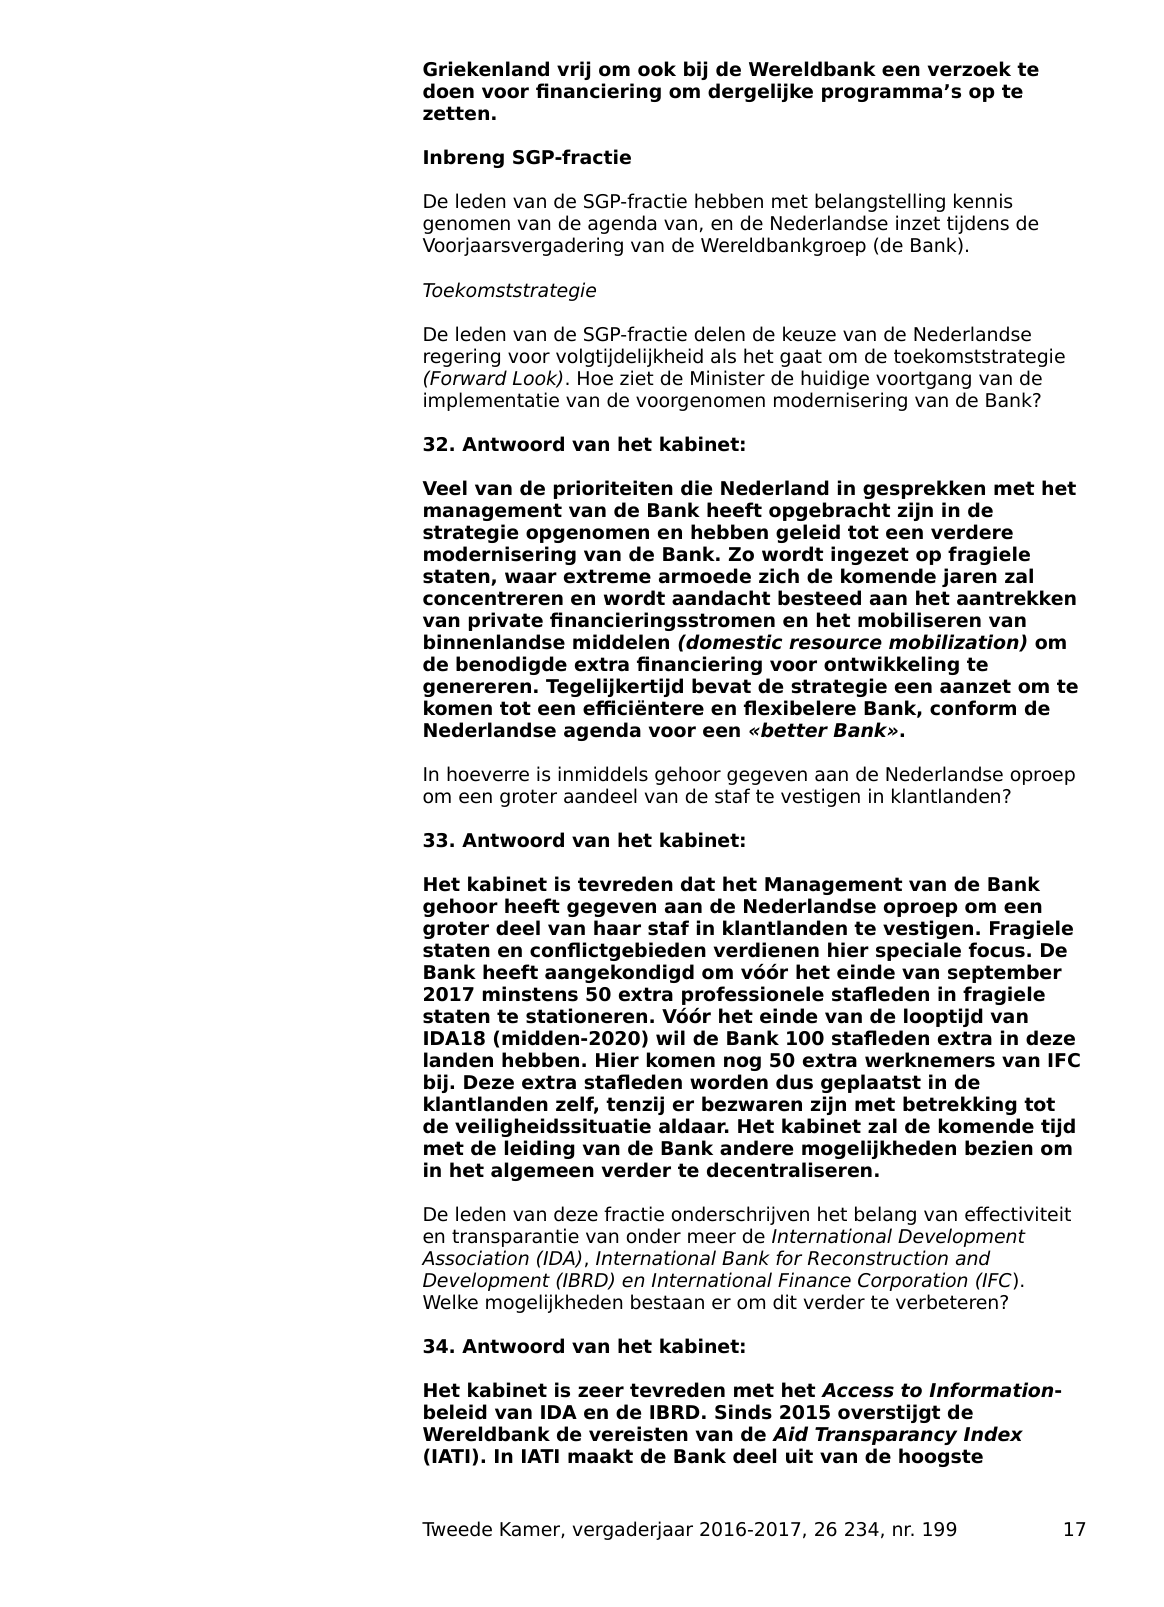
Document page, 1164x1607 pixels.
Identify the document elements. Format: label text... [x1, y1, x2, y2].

subtitle 32. Antwoord van het kabinet: [422, 434, 1087, 456]
subtitle Inbreng SGP-fractie [422, 147, 1087, 169]
text De leden van deze fractie onderschrijven het belang van effectiviteit en transparantie van onder meer de International Development Association (IDA), International Bank for Reconstruction and Development (IBRD) en International Finance Corporation (IFC). Welke mogelijkheden bestaan er om dit verder te verbeteren? [422, 1204, 1087, 1314]
text Het kabinet is tevreden dat het Management van de Bank gehoor heeft gegeven aan de Nederlandse oproep om een groter deel van haar staf in klantlanden te vestigen. Fragiele staten en conflictgebieden verdienen hier speciale focus. De Bank heeft aangekondigd om vóór het einde van september 2017 minstens 50 extra professionele stafleden in fragiele staten te stationeren. Vóór het einde van de looptijd van IDA18 (midden-2020) wil de Bank 100 stafleden extra in deze landen hebben. Hier komen nog 50 extra werknemers van IFC bij. Deze extra stafleden worden dus geplaatst in de klantlanden zelf, tenzij er bezwaren zijn met betrekking tot de veiligheidssituatie aldaar. Het kabinet zal de komende tijd met de leiding van de Bank andere mogelijkheden bezien om in het algemeen verder te decentraliseren. [422, 874, 1087, 1182]
text In hoeverre is inmiddels gehoor gegeven aan de Nederlandse oproep om een groter aandeel van de staf te vestigen in klantlanden? [422, 764, 1087, 808]
text De leden van de SGP-fractie delen de keuze van de Nederlandse regering voor volgtijdelijkheid als het gaat om de toekomststrategie (Forward Look). Hoe ziet de Minister de huidige voortgang van de implementatie van de voorgenomen modernisering van de Bank? [422, 324, 1087, 412]
text Veel van de prioriteiten die Nederland in gesprekken met het management van de Bank heeft opgebracht zijn in de strategie opgenomen en hebben geleid tot een verdere modernisering van de Bank. Zo wordt ingezet op fragiele staten, waar extreme armoede zich de komende jaren zal concentreren en wordt aandacht besteed aan het aantrekken van private financieringsstromen en het mobiliseren van binnenlandse middelen (domestic resource mobilization) om de benodigde extra financiering voor ontwikkeling te genereren. Tegelijkertijd bevat de strategie een aanzet om te komen tot een efficiëntere en flexibelere Bank, conform de Nederlandse agenda voor een «better Bank». [422, 478, 1087, 742]
subtitle 34. Antwoord van het kabinet: [422, 1336, 1087, 1358]
text De leden van de SGP-fractie hebben met belangstelling kennis genomen van de agenda van, en de Nederlandse inzet tijdens de Voorjaarsvergadering van de Wereldbankgroep (de Bank). [422, 191, 1087, 257]
subtitle 33. Antwoord van het kabinet: [422, 830, 1087, 852]
subtitle Toekomststrategie [422, 279, 1087, 301]
text Griekenland vrij om ook bij de Wereldbank een verzoek te doen voor financiering om dergelijke programma’s op te zetten. [422, 59, 1087, 125]
text Het kabinet is zeer tevreden met het Access to Information-beleid van IDA en de IBRD. Sinds 2015 overstijgt de Wereldbank de vereisten van de Aid Transparancy Index (IATI). In IATI maakt de Bank deel uit van de hoogste [422, 1380, 1087, 1468]
